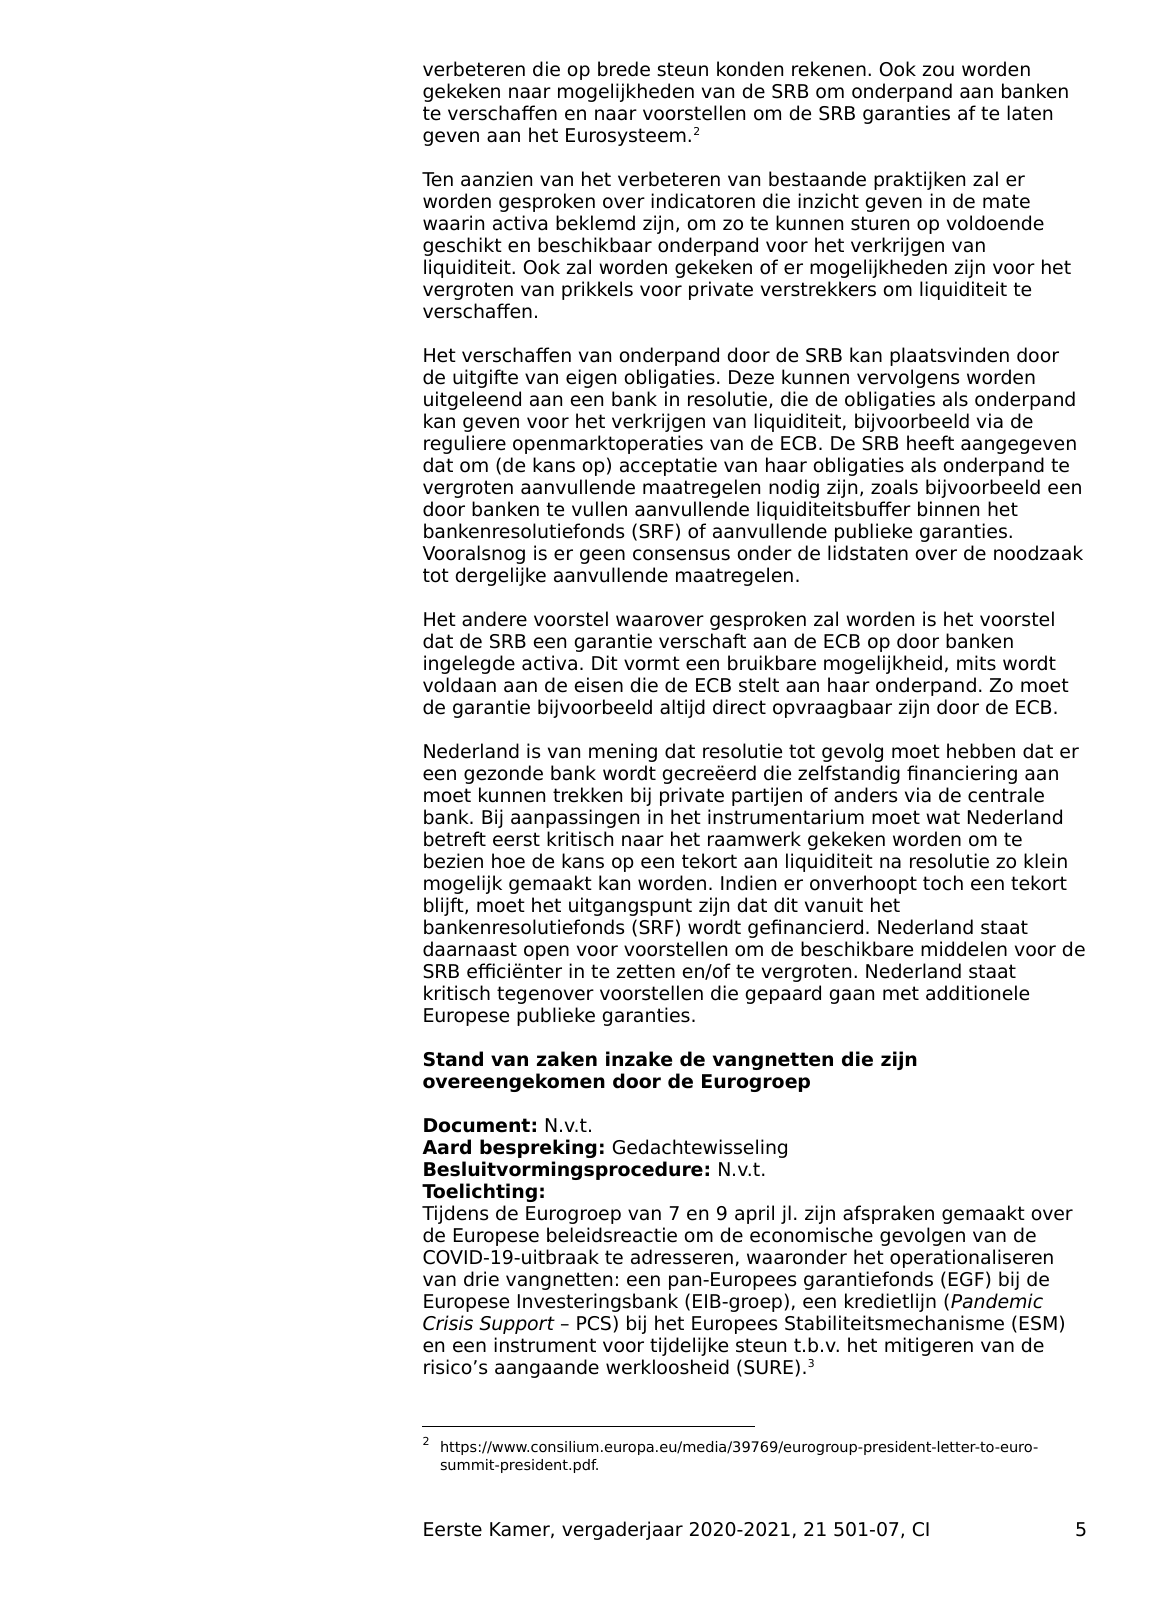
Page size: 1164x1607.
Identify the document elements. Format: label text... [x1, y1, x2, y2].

text Aard bespreking: Gedachtewisseling [422, 1137, 1087, 1159]
text verbeteren die op brede steun konden rekenen. Ook zou worden gekeken naar mogelijkheden van de SRB om onderpand aan banken te verschaffen en naar voorstellen om de SRB garanties af te laten geven aan het Eurosysteem. [422, 59, 1087, 147]
text Document: N.v.t. [422, 1115, 1087, 1137]
subtitle Stand van zaken inzake de vangnetten die zijn overeengekomen door de Eurogroep [422, 1049, 1087, 1093]
text Ten aanzien van het verbeteren van bestaande praktijken zal er worden gesproken over indicatoren die inzicht geven in de mate waarin activa beklemd zijn, om zo te kunnen sturen op voldoende geschikt en beschikbaar onderpand voor het verkrijgen van liquiditeit. Ook zal worden gekeken of er mogelijkheden zijn voor het vergroten van prikkels voor private verstrekkers om liquiditeit te verschaffen. [422, 169, 1087, 323]
text Toelichting: [422, 1181, 1087, 1203]
text Het verschaffen van onderpand door de SRB kan plaatsvinden door de uitgifte van eigen obligaties. Deze kunnen vervolgens worden uitgeleend aan een bank in resolutie, die de obligaties als onderpand kan geven voor het verkrijgen van liquiditeit, bijvoorbeeld via de reguliere openmarktoperaties van de ECB. De SRB heeft aangegeven dat om (de kans op) acceptatie van haar obligaties als onderpand te vergroten aanvullende maatregelen nodig zijn, zoals bijvoorbeeld een door banken te vullen aanvullende liquiditeitsbuffer binnen het bankenresolutiefonds (SRF) of aanvullende publieke garanties. Vooralsnog is er geen consensus onder de lidstaten over de noodzaak tot dergelijke aanvullende maatregelen. [422, 345, 1087, 587]
text Besluitvormingsprocedure: N.v.t. [422, 1159, 1087, 1181]
text https://www.consilium.europa.eu/media/39769/eurogroup-president-letter-to-euro-summit-president.pdf. [422, 1435, 1087, 1474]
text Het andere voorstel waarover gesproken zal worden is het voorstel dat de SRB een garantie verschaft aan de ECB op door banken ingelegde activa. Dit vormt een bruikbare mogelijkheid, mits wordt voldaan aan de eisen die de ECB stelt aan haar onderpand. Zo moet de garantie bijvoorbeeld altijd direct opvraagbaar zijn door de ECB. [422, 609, 1087, 719]
text Nederland is van mening dat resolutie tot gevolg moet hebben dat er een gezonde bank wordt gecreëerd die zelfstandig financiering aan moet kunnen trekken bij private partijen of anders via de centrale bank. Bij aanpassingen in het instrumentarium moet wat Nederland betreft eerst kritisch naar het raamwerk gekeken worden om te bezien hoe de kans op een tekort aan liquiditeit na resolutie zo klein mogelijk gemaakt kan worden. Indien er onverhoopt toch een tekort blijft, moet het uitgangspunt zijn dat dit vanuit het bankenresolutiefonds (SRF) wordt gefinancierd. Nederland staat daarnaast open voor voorstellen om de beschikbare middelen voor de SRB efficiënter in te zetten en/of te vergroten. Nederland staat kritisch tegenover voorstellen die gepaard gaan met additionele Europese publieke garanties. [422, 741, 1087, 1027]
text Tijdens de Eurogroep van 7 en 9 april jl. zijn afspraken gemaakt over de Europese beleidsreactie om de economische gevolgen van de COVID-19-uitbraak te adresseren, waaronder het operationaliseren van drie vangnetten: een pan-Europees garantiefonds (EGF) bij de Europese Investeringsbank (EIB-groep), een kredietlijn (Pandemic Crisis Support – PCS) bij het Europees Stabiliteitsmechanisme (ESM) en een instrument voor tijdelijke steun t.b.v. het mitigeren van de risico’s aangaande werkloosheid (SURE). [422, 1203, 1087, 1379]
